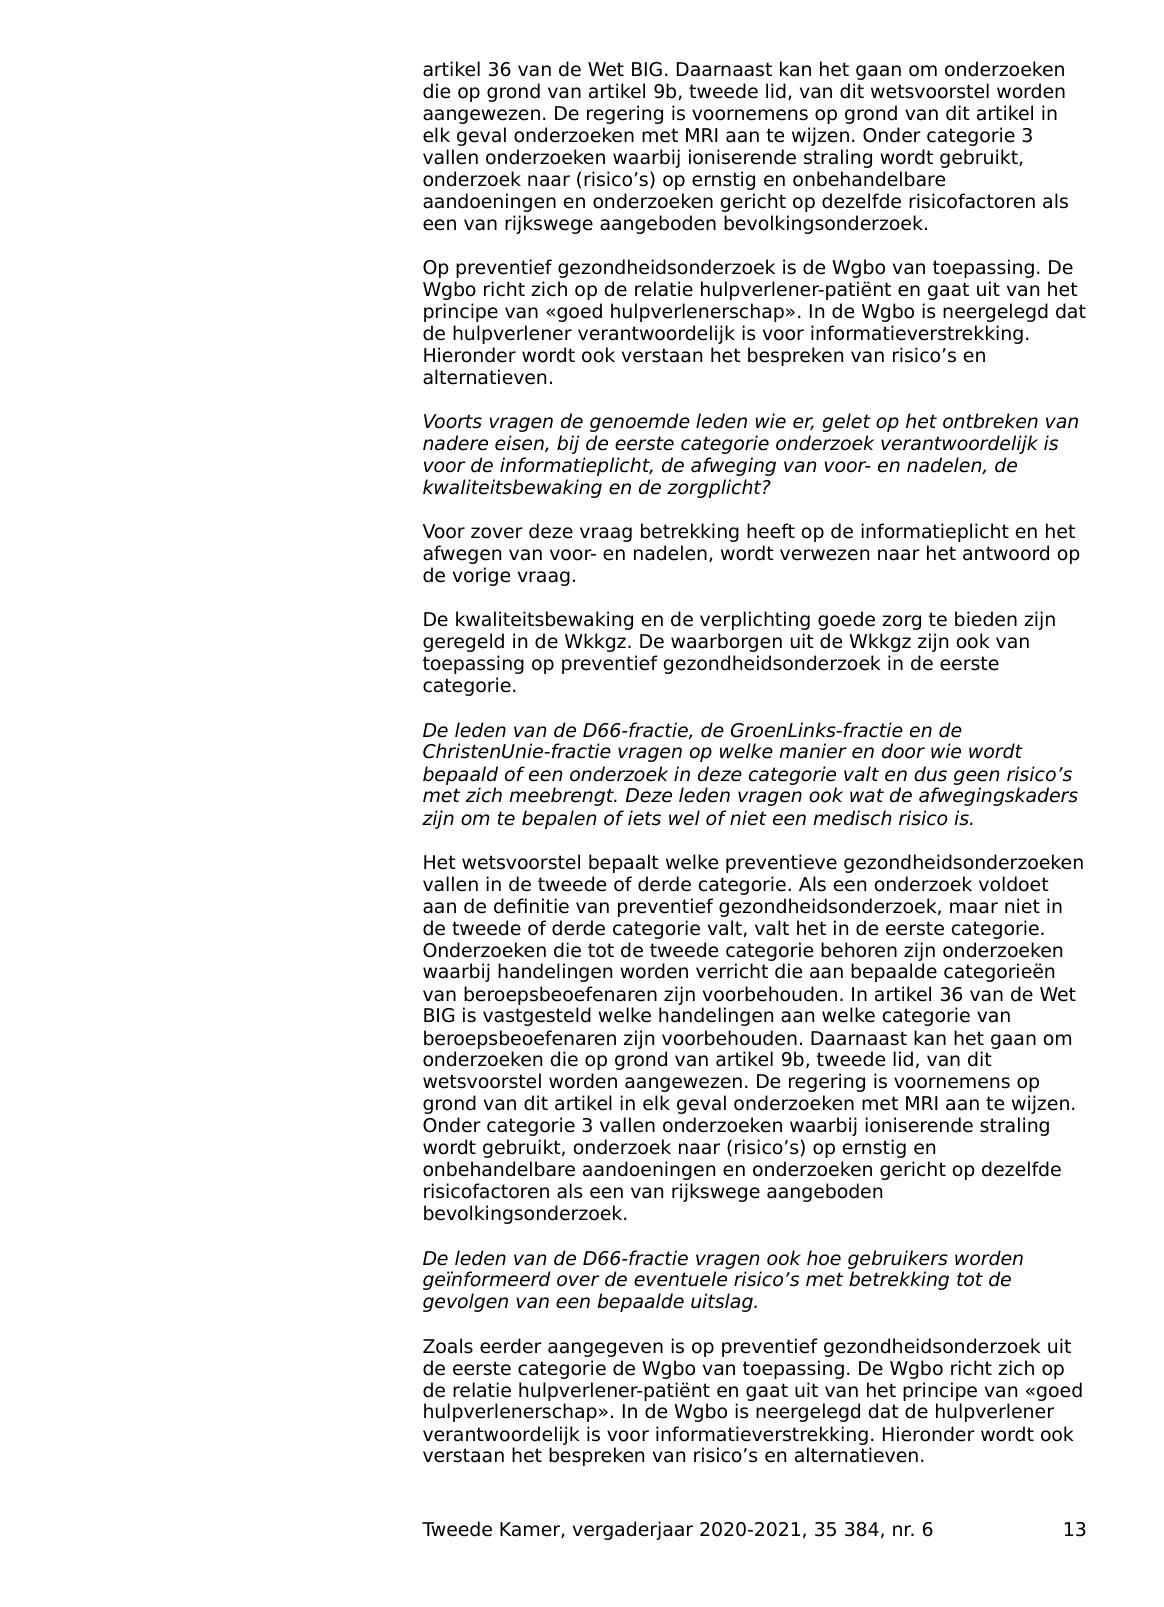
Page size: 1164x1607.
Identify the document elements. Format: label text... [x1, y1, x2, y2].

text Het wetsvoorstel bepaalt welke preventieve gezondheidsonderzoeken vallen in de tweede of derde categorie. Als een onderzoek voldoet aan de definitie van preventief gezondheidsonderzoek, maar niet in de tweede of derde categorie valt, valt het in de eerste categorie. Onderzoeken die tot de tweede categorie behoren zijn onderzoeken waarbij handelingen worden verricht die aan bepaalde categorieën van beroepsbeoefenaren zijn voorbehouden. In artikel 36 van de Wet BIG is vastgesteld welke handelingen aan welke categorie van beroepsbeoefenaren zijn voorbehouden. Daarnaast kan het gaan om onderzoeken die op grond van artikel 9b, tweede lid, van dit wetsvoorstel worden aangewezen. De regering is voornemens op grond van dit artikel in elk geval onderzoeken met MRI aan te wijzen. Onder categorie 3 vallen onderzoeken waarbij ioniserende straling wordt gebruikt, onderzoek naar (risico’s) op ernstig en onbehandelbare aandoeningen en onderzoeken gericht op dezelfde risicofactoren als een van rijkswege aangeboden bevolkingsonderzoek. [422, 852, 1087, 1225]
text Zoals eerder aangegeven is op preventief gezondheidsonderzoek uit de eerste categorie de Wgbo van toepassing. De Wgbo richt zich op de relatie hulpverlener-patiënt en gaat uit van het principe van «goed hulpverlenerschap». In de Wgbo is neergelegd dat de hulpverlener verantwoordelijk is voor informatieverstrekking. Hieronder wordt ook verstaan het bespreken van risico’s en alternatieven. [422, 1336, 1087, 1467]
text Op preventief gezondheidsonderzoek is de Wgbo van toepassing. De Wgbo richt zich op de relatie hulpverlener-patiënt en gaat uit van het principe van «goed hulpverlenerschap». In de Wgbo is neergelegd dat de hulpverlener verantwoordelijk is voor informatieverstrekking. Hieronder wordt ook verstaan het bespreken van risico’s en alternatieven. [422, 257, 1087, 389]
text De kwaliteitsbewaking en de verplichting goede zorg te bieden zijn geregeld in de Wkkgz. De waarborgen uit de Wkkgz zijn ook van toepassing op preventief gezondheidsonderzoek in de eerste categorie. [422, 609, 1087, 697]
text De leden van de D66-fractie vragen ook hoe gebruikers worden geïnformeerd over de eventuele risico’s met betrekking tot de gevolgen van een bepaalde uitslag. [422, 1247, 1087, 1313]
text De leden van de D66-fractie, de GroenLinks-fractie en de ChristenUnie-fractie vragen op welke manier en door wie wordt bepaald of een onderzoek in deze categorie valt en dus geen risico’s met zich meebrengt. Deze leden vragen ook wat de afwegingskaders zijn om te bepalen of iets wel of niet een medisch risico is. [422, 719, 1087, 829]
text artikel 36 van de Wet BIG. Daarnaast kan het gaan om onderzoeken die op grond van artikel 9b, tweede lid, van dit wetsvoorstel worden aangewezen. De regering is voornemens op grond van dit artikel in elk geval onderzoeken met MRI aan te wijzen. Onder categorie 3 vallen onderzoeken waarbij ioniserende straling wordt gebruikt, onderzoek naar (risico’s) op ernstig en onbehandelbare aandoeningen en onderzoeken gericht op dezelfde risicofactoren als een van rijkswege aangeboden bevolkingsonderzoek. [422, 59, 1087, 235]
text Voor zover deze vraag betrekking heeft op de informatieplicht en het afwegen van voor- en nadelen, wordt verwezen naar het antwoord op de vorige vraag. [422, 521, 1087, 587]
text Voorts vragen de genoemde leden wie er, gelet op het ontbreken van nadere eisen, bij de eerste categorie onderzoek verantwoordelijk is voor de informatieplicht, de afweging van voor- en nadelen, de kwaliteitsbewaking en de zorgplicht? [422, 411, 1087, 499]
